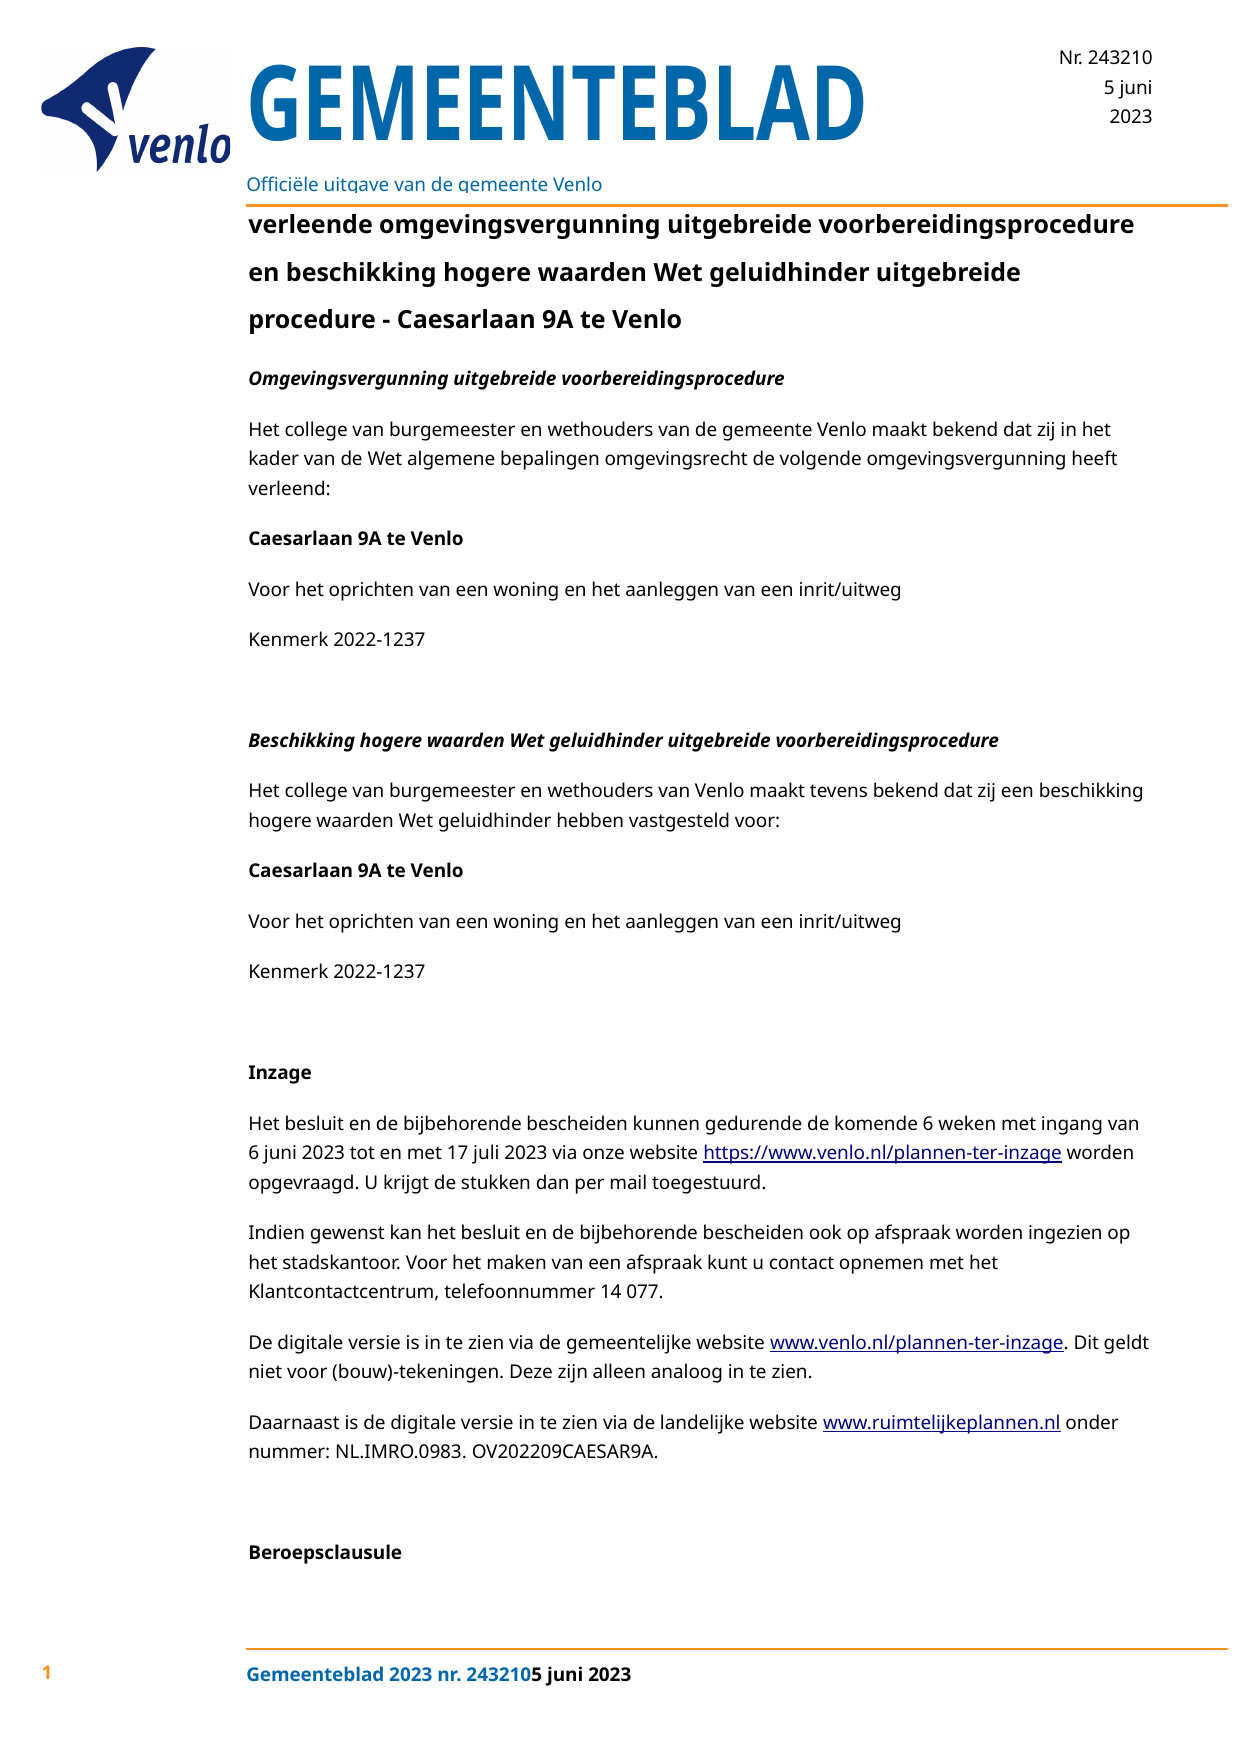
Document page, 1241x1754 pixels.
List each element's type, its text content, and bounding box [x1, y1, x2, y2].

text Kenmerk 2022-1237 [248, 626, 1152, 652]
text Caesarlaan 9A te Venlo [248, 526, 1152, 551]
text De digitale versie is in te zien via de gemeentelijke website www.venlo.nl/plannen-ter-inzage. Dit geldt niet voor (bouw)-tekeningen. Deze zijn alleen analoog in te zien. [248, 1329, 1152, 1384]
text Het college van burgemeester en wethouders van Venlo maakt tevens bekend dat zij een beschikking hogere waarden Wet geluidhinder hebben vastgesteld voor: [248, 778, 1152, 833]
text Caesarlaan 9A te Venlo [248, 858, 1152, 883]
picture [41, 47, 231, 172]
text Het college van burgemeester en wethouders van de gemeente Venlo maakt bekend dat zij in het kader van de Wet algemene bepalingen omgevingsrecht de volgende omgevingsvergunning heeft verleend: [248, 416, 1152, 501]
text Beroepsclausule [248, 1539, 1152, 1565]
text Voor het oprichten van een woning en het aanleggen van een inrit/uitweg [248, 908, 1152, 934]
text Voor het oprichten van een woning en het aanleggen van een inrit/uitweg [248, 576, 1152, 602]
text Daarnaast is de digitale versie in te zien via de landelijke website www.ruimtelijkeplannen.nl onder nummer: NL.IMRO.0983. OV202209CAESAR9A. [248, 1409, 1152, 1464]
text Indien gewenst kan het besluit en de bijbehorende bescheiden ook op afspraak worden ingezien op het stadskantoor. Voor het maken van een afspraak kunt u contact opnemen met het Klantcontactcentrum, telefoonnummer 14 077. [248, 1219, 1152, 1304]
text Omgevingsvergunning uitgebreide voorbereidingsprocedure [248, 366, 1152, 391]
text Kenmerk 2022-1237 [248, 958, 1152, 984]
text Inzage [248, 1059, 1152, 1085]
text Beschikking hogere waarden Wet geluidhinder uitgebreide voorbereidingsprocedure [248, 727, 1152, 753]
text verleende omgevingsvergunning uitgebreide voorbereidingsprocedure en beschikking hogere waarden Wet geluidhinder uitgebreide procedure - Caesarlaan 9A te Venlo [248, 207, 1152, 336]
text Het besluit en de bijbehorende bescheiden kunnen gedurende de komende 6 weken met ingang van 6 juni 2023 tot en met 17 juli 2023 via onze website https://www.venlo.nl/plannen-ter-inzage worden opgevraagd. U krijgt de stukken dan per mail toegestuurd. [248, 1110, 1152, 1194]
